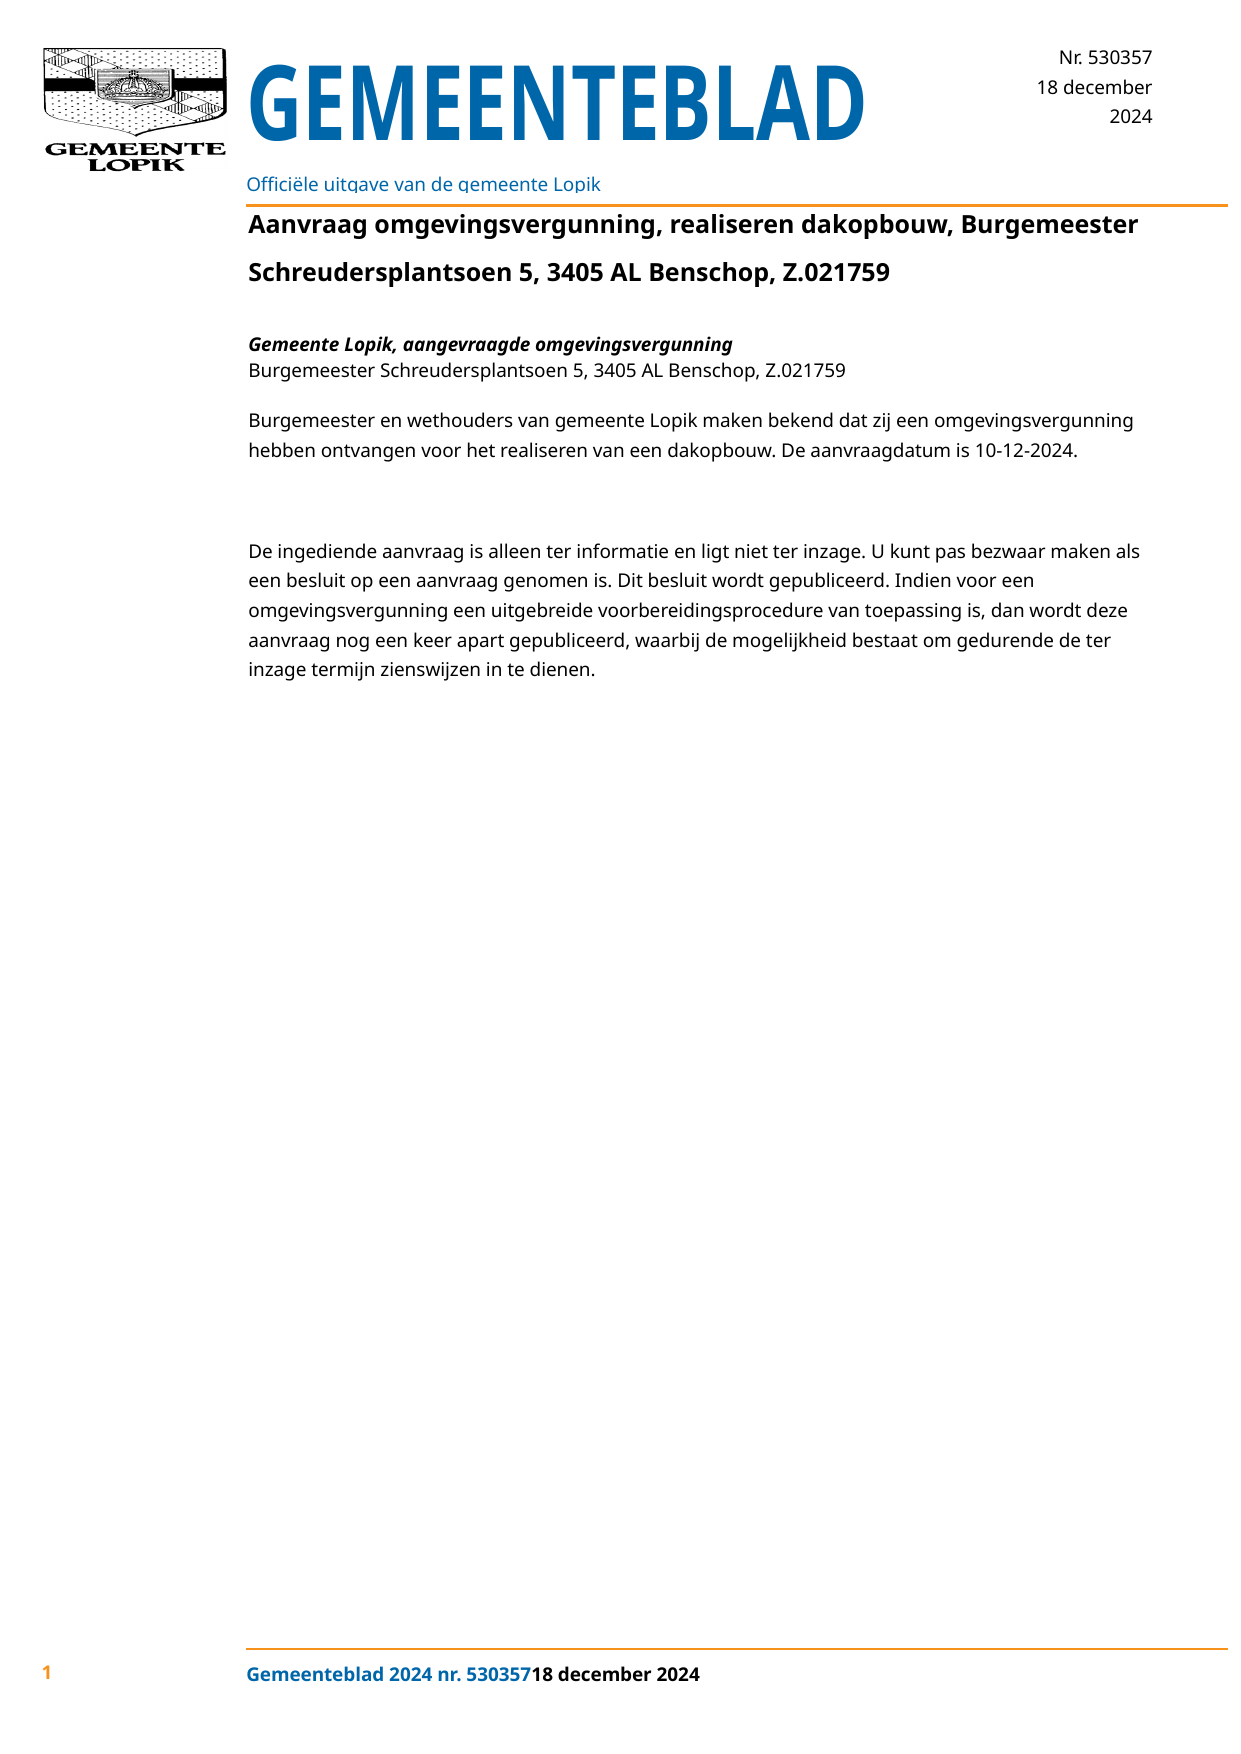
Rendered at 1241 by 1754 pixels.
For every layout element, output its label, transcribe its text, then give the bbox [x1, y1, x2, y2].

picture [41, 47, 231, 172]
text Aanvraag omgevingsvergunning, realiseren dakopbouw, Burgemeester Schreudersplantsoen 5, 3405 AL Benschop, Z.021759 [248, 207, 1152, 288]
text Burgemeester Schreudersplantsoen 5, 3405 AL Benschop, Z.021759 [248, 357, 1152, 383]
text Burgemeester en wethouders van gemeente Lopik maken bekend dat zij een omgevingsvergunning hebben ontvangen voor het realiseren van een dakopbouw. De aanvraagdatum is 10-12-2024. [248, 408, 1152, 463]
text Gemeente Lopik, aangevraagde omgevingsvergunning [248, 331, 1152, 357]
text De ingediende aanvraag is alleen ter informatie en ligt niet ter inzage. U kunt pas bezwaar maken als een besluit op een aanvraag genomen is. Dit besluit wordt gepubliceerd. Indien voor een omgevingsvergunning een uitgebreide voorbereidingsprocedure van toepassing is, dan wordt deze aanvraag nog een keer apart gepubliceerd, waarbij de mogelijkheid bestaat om gedurende de ter inzage termijn zienswijzen in te dienen. [248, 538, 1152, 682]
